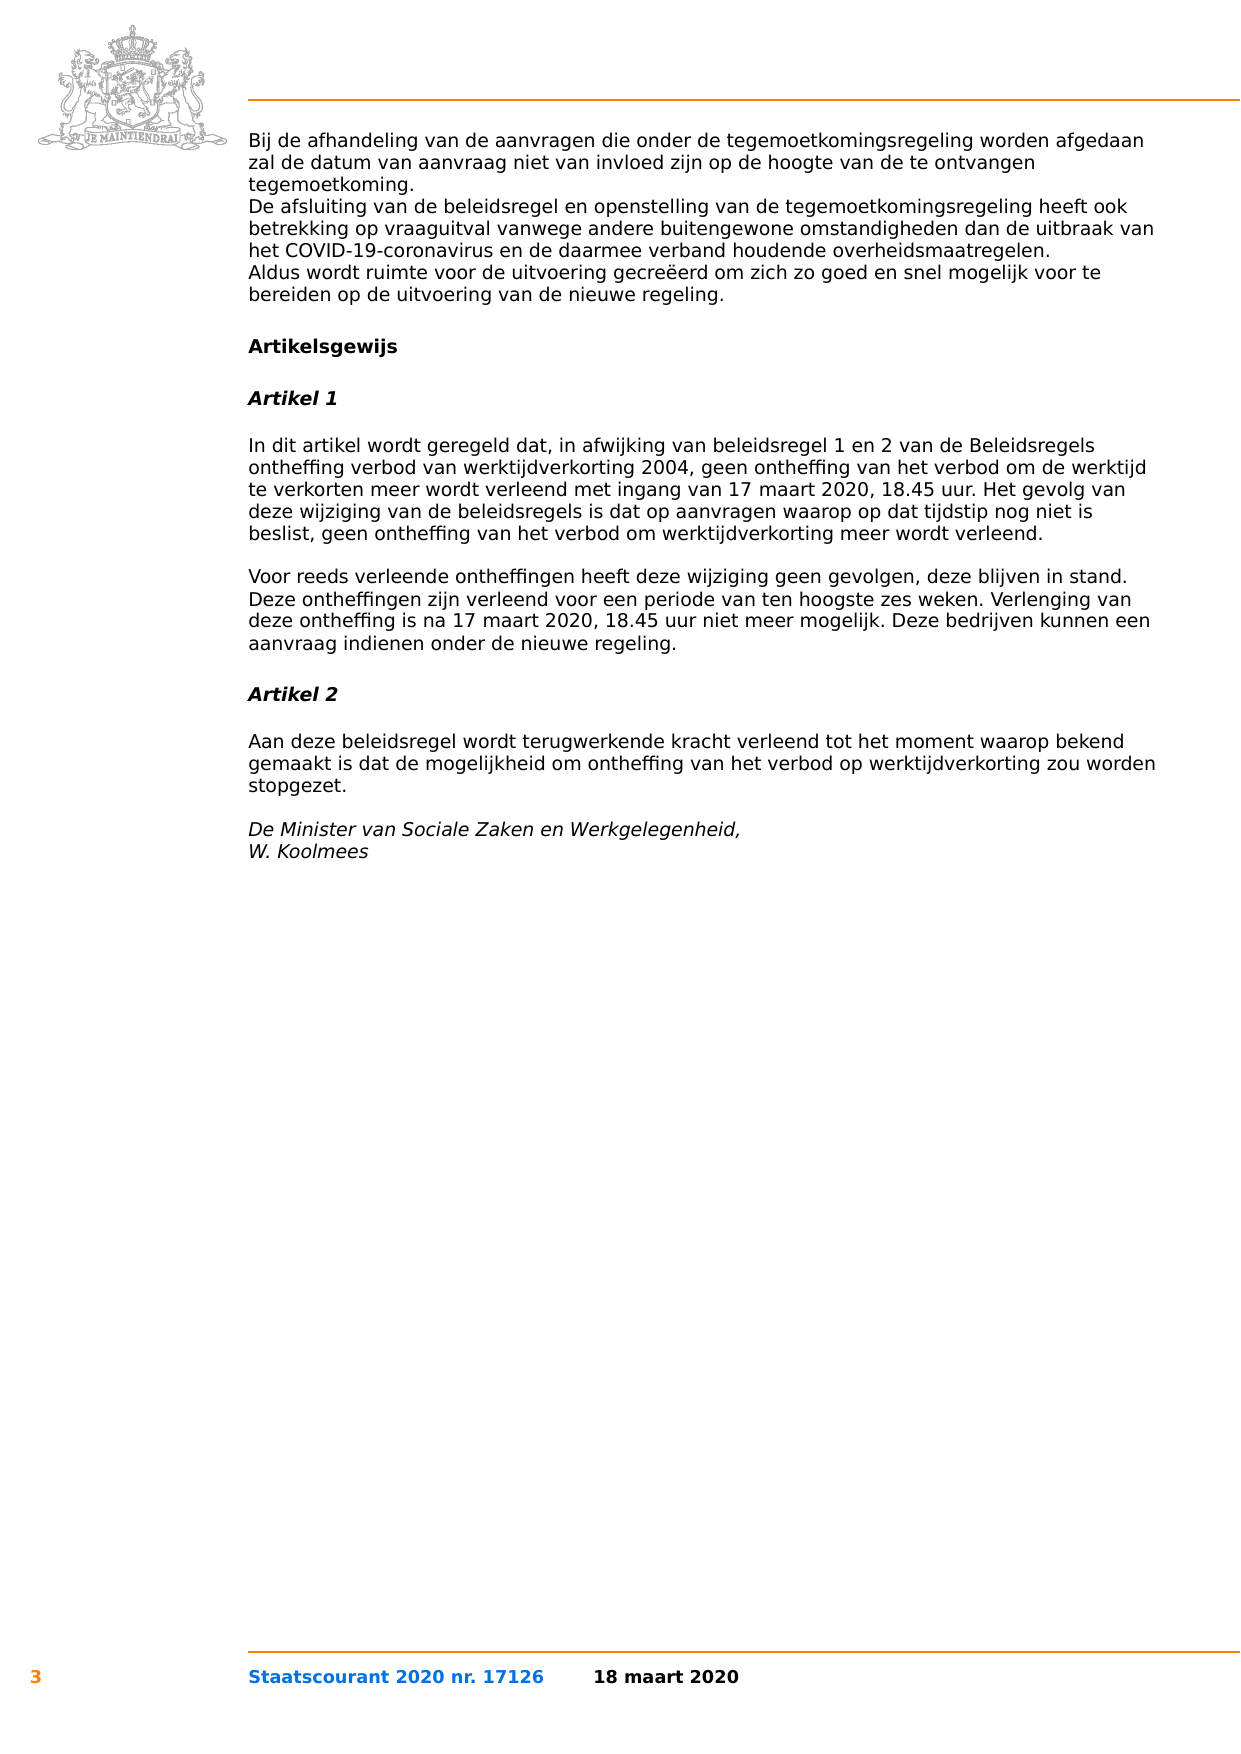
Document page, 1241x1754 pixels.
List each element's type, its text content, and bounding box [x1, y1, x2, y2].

text Voor reeds verleende ontheffingen heeft deze wijziging geen gevolgen, deze blijven in stand. Deze ontheffingen zijn verleend voor een periode van ten hoogste zes weken. Verlenging van deze ontheffing is na 17 maart 2020, 18.45 uur niet meer mogelijk. Deze bedrijven kunnen een aanvraag indienen onder de nieuwe regeling. [248, 566, 1163, 654]
text Bij de afhandeling van de aanvragen die onder de tegemoetkomingsregeling worden afgedaan zal de datum van aanvraag niet van invloed zijn op de hoogte van de te ontvangen tegemoetkoming. [248, 130, 1163, 196]
text Aan deze beleidsregel wordt terugwerkende kracht verleend tot het moment waarop bekend gemaakt is dat de mogelijkheid om ontheffing van het verbod op werktijdverkorting zou worden stopgezet. [248, 731, 1163, 797]
subtitle Artikel 1 [248, 388, 1163, 410]
text In dit artikel wordt geregeld dat, in afwijking van beleidsregel 1 en 2 van de Beleidsregels ontheffing verbod van werktijdverkorting 2004, geen ontheffing van het verbod om de werktijd te verkorten meer wordt verleend met ingang van 17 maart 2020, 18.45 uur. Het gevolg van deze wijziging van de beleidsregels is dat op aanvragen waarop op dat tijdstip nog niet is beslist, geen ontheffing van het verbod om werktijdverkorting meer wordt verleend. [248, 435, 1163, 544]
text Aldus wordt ruimte voor de uitvoering gecreëerd om zich zo goed en snel mogelijk voor te bereiden op de uitvoering van de nieuwe regeling. [248, 262, 1163, 306]
subtitle Artikel 2 [248, 684, 1163, 706]
text De Minister van Sociale Zaken en Werkgelegenheid, W. Koolmees [248, 819, 1163, 863]
subtitle Artikelsgewijs [248, 336, 1163, 358]
picture [38, 25, 227, 150]
text De afsluiting van de beleidsregel en openstelling van de tegemoetkomingsregeling heeft ook betrekking op vraaguitval vanwege andere buitengewone omstandigheden dan de uitbraak van het COVID-19-coronavirus en de daarmee verband houdende overheidsmaatregelen. [248, 196, 1163, 262]
